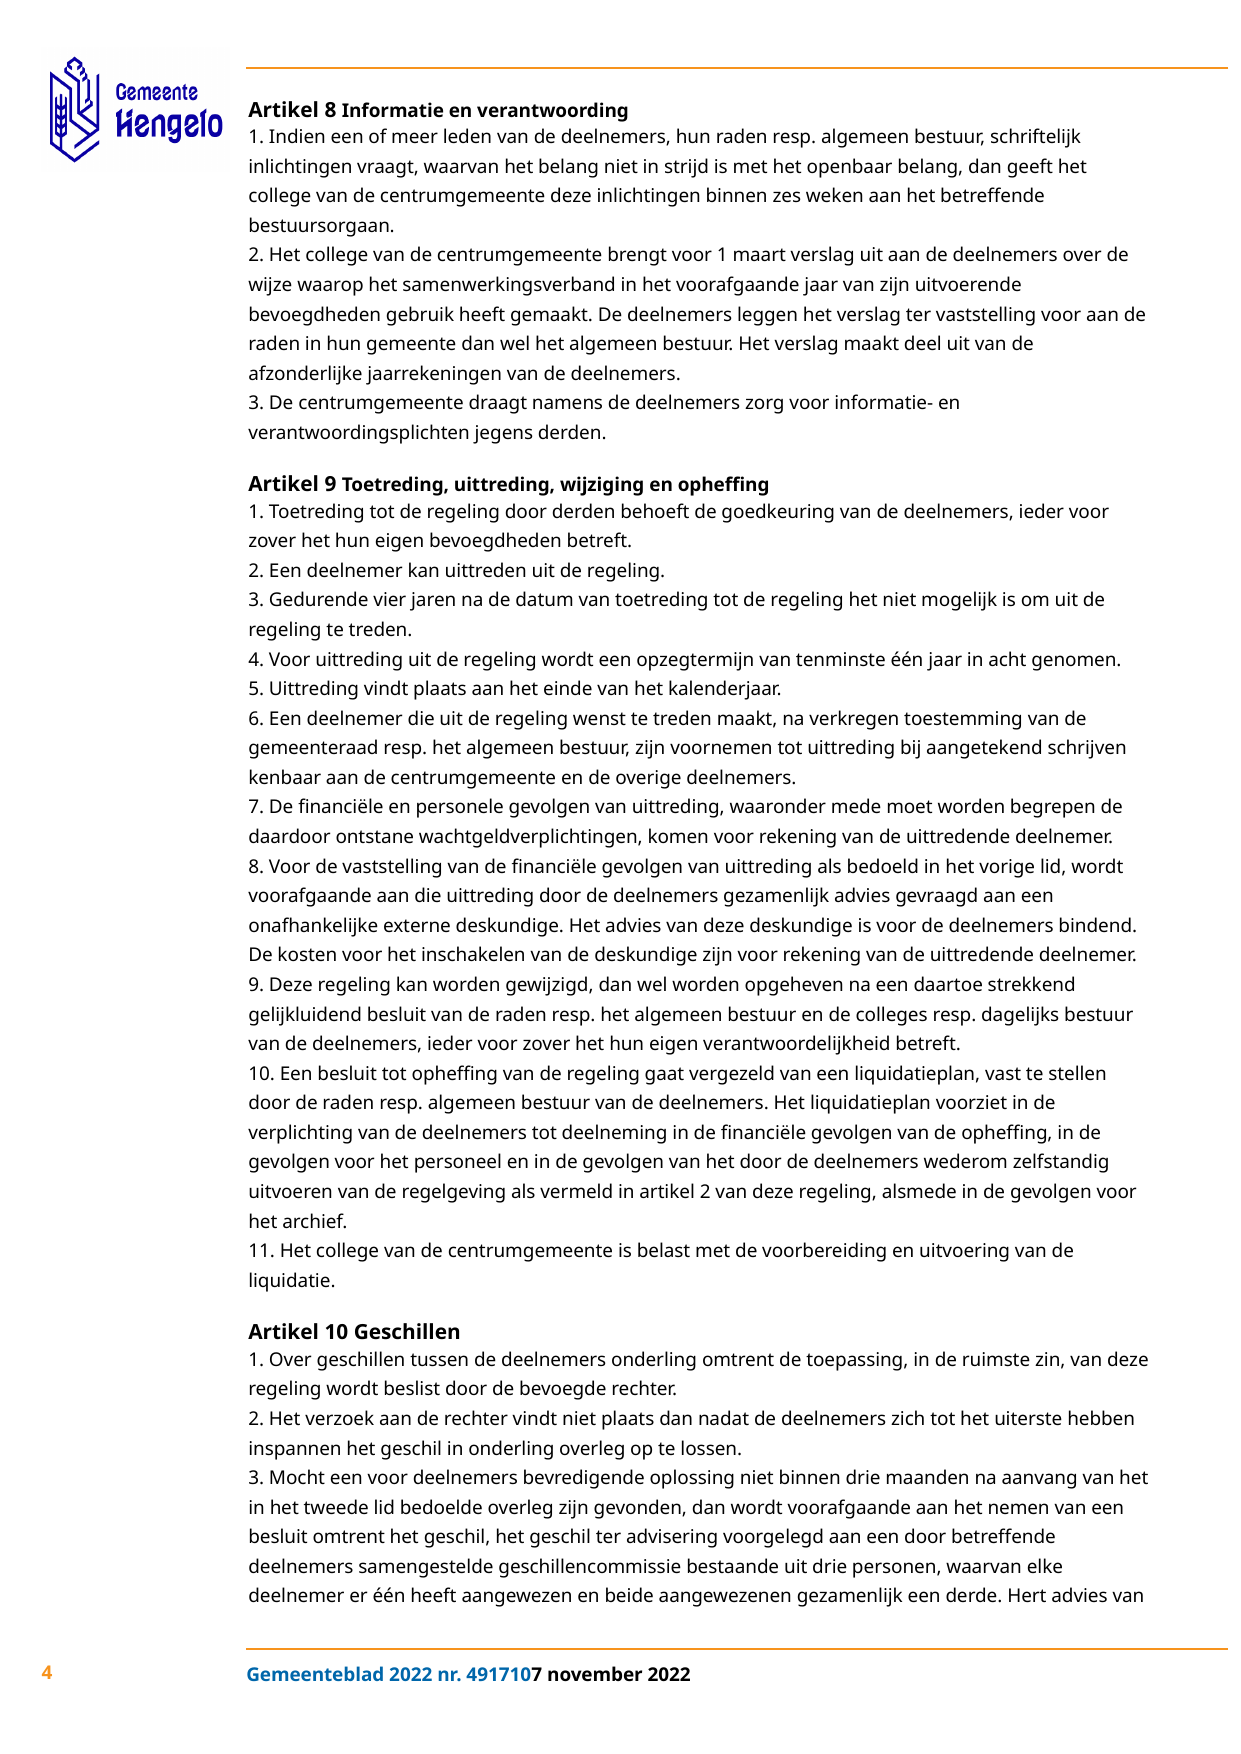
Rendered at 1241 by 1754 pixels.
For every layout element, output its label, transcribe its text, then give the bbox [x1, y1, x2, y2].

text 3. Gedurende vier jaren na de datum van toetreding tot de regeling het niet mogelijk is om uit de regeling te treden. [248, 587, 1152, 642]
text 10. Een besluit tot opheffing van de regeling gaat vergezeld van een liquidatieplan, vast te stellen door de raden resp. algemeen bestuur van de deelnemers. Het liquidatieplan voorziet in de verplichting van de deelnemers tot deelneming in de financiële gevolgen van de opheffing, in de gevolgen voor het personeel en in de gevolgen van het door de deelnemers wederom zelfstandig uitvoeren van de regelgeving als vermeld in artikel 2 van deze regeling, alsmede in de gevolgen voor het archief. [248, 1060, 1152, 1234]
text 2. Het verzoek aan de rechter vindt niet plaats dan nadat de deelnemers zich tot het uiterste hebben inspannen het geschil in onderling overleg op te lossen. [248, 1405, 1152, 1460]
text 8. Voor de vaststelling van de financiële gevolgen van uittreding als bedoeld in het vorige lid, wordt voorafgaande aan die uittreding door de deelnemers gezamenlijk advies gevraagd aan een onafhankelijke externe deskundige. Het advies van deze deskundige is voor de deelnemers bindend. De kosten voor het inschakelen van de deskundige zijn voor rekening van de uittredende deelnemer. [248, 853, 1152, 967]
text 3. Mocht een voor deelnemers bevredigende oplossing niet binnen drie maanden na aanvang van het in het tweede lid bedoelde overleg zijn gevonden, dan wordt voorafgaande aan het nemen van een besluit omtrent het geschil, het geschil ter advisering voorgelegd aan een door betreffende deelnemers samengestelde geschillencommissie bestaande uit drie personen, waarvan elke deelnemer er één heeft aangewezen en beide aangewezenen gezamenlijk een derde. Hert advies van [248, 1464, 1152, 1608]
text Artikel 8 Informatie en verantwoording [248, 95, 1152, 123]
text 6. Een deelnemer die uit de regeling wenst te treden maakt, na verkregen toestemming van de gemeenteraad resp. het algemeen bestuur, zijn voornemen tot uittreding bij aangetekend schrijven kenbaar aan de centrumgemeente en de overige deelnemers. [248, 705, 1152, 790]
text 7. De financiële en personele gevolgen van uittreding, waaronder mede moet worden begrepen de daardoor ontstane wachtgeldverplichtingen, komen voor rekening van de uittredende deelnemer. [248, 794, 1152, 849]
text 1. Over geschillen tussen de deelnemers onderling omtrent de toepassing, in de ruimste zin, van deze regeling wordt beslist door de bevoegde rechter. [248, 1346, 1152, 1401]
picture [41, 47, 231, 172]
text 5. Uittreding vindt plaats aan het einde van het kalenderjaar. [248, 675, 1152, 701]
text 3. De centrumgemeente draagt namens de deelnemers zorg voor informatie- en verantwoordingsplichten jegens derden. [248, 389, 1152, 445]
text Artikel 9 Toetreding, uittreding, wijziging en opheffing [248, 469, 1152, 498]
text Artikel 10 Geschillen [248, 1317, 1152, 1346]
text 1. Indien een of meer leden van de deelnemers, hun raden resp. algemeen bestuur, schriftelijk inlichtingen vraagt, waarvan het belang niet in strijd is met het openbaar belang, dan geeft het college van de centrumgemeente deze inlichtingen binnen zes weken aan het betreffende bestuursorgaan. [248, 123, 1152, 238]
text 2. Het college van de centrumgemeente brengt voor 1 maart verslag uit aan de deelnemers over de wijze waarop het samenwerkingsverband in het voorafgaande jaar van zijn uitvoerende bevoegdheden gebruik heeft gemaakt. De deelnemers leggen het verslag ter vaststelling voor aan de raden in hun gemeente dan wel het algemeen bestuur. Het verslag maakt deel uit van de afzonderlijke jaarrekeningen van de deelnemers. [248, 242, 1152, 386]
text 4. Voor uittreding uit de regeling wordt een opzegtermijn van tenminste één jaar in acht genomen. [248, 646, 1152, 672]
text 2. Een deelnemer kan uittreden uit de regeling. [248, 557, 1152, 583]
text 11. Het college van de centrumgemeente is belast met de voorbereiding en uitvoering van de liquidatie. [248, 1237, 1152, 1293]
text 1. Toetreding tot de regeling door derden behoeft de goedkeuring van de deelnemers, ieder voor zover het hun eigen bevoegdheden betreft. [248, 498, 1152, 553]
text 9. Deze regeling kan worden gewijzigd, dan wel worden opgeheven na een daartoe strekkend gelijkluidend besluit van de raden resp. het algemeen bestuur en de colleges resp. dagelijks bestuur van de deelnemers, ieder voor zover het hun eigen verantwoordelijkheid betreft. [248, 971, 1152, 1056]
